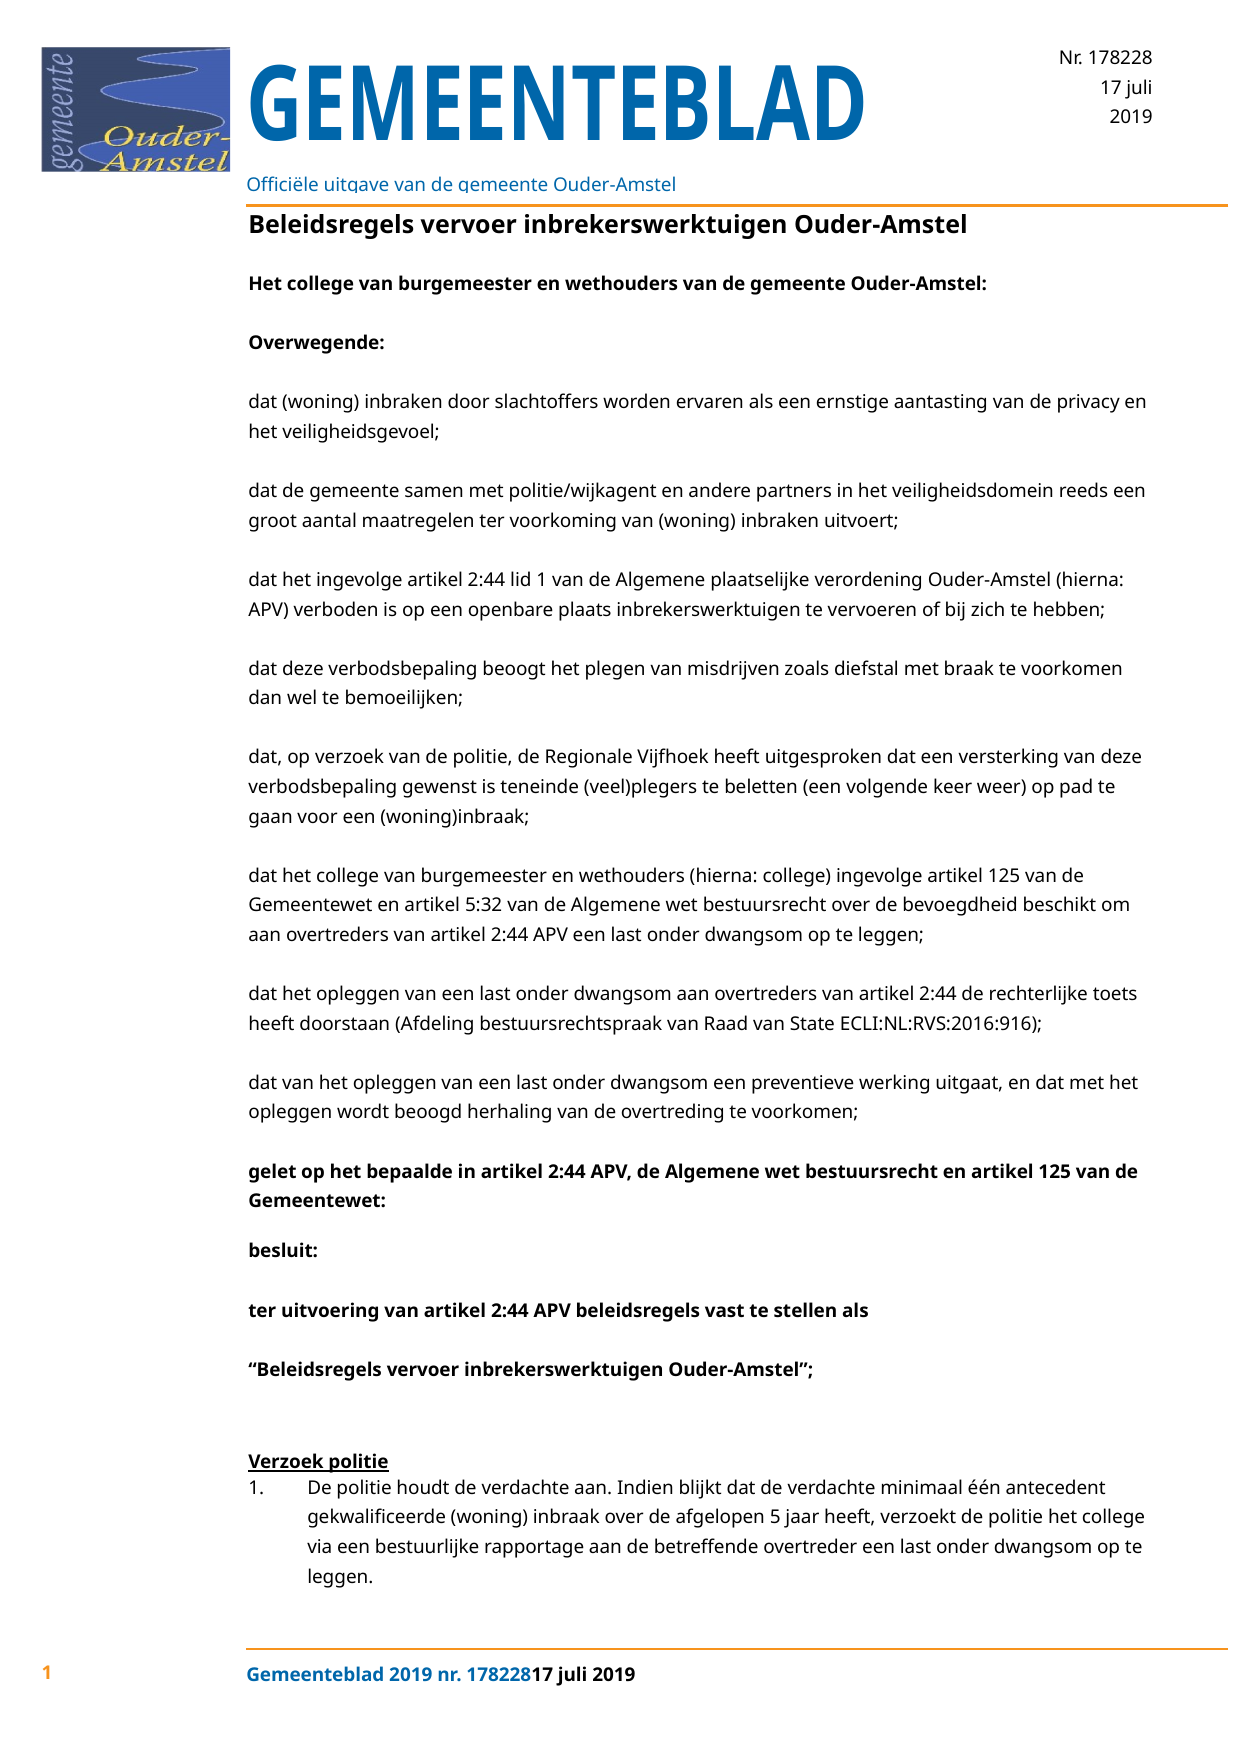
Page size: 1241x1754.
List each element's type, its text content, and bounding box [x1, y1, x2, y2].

text dat het ingevolge artikel 2:44 lid 1 van de Algemene plaatselijke verordening Ouder-Amstel (hierna: APV) verboden is op een openbare plaats inbrekerswerktuigen te vervoeren of bij zich te hebben; [248, 566, 1152, 621]
list De politie houdt de verdachte aan. Indien blijkt dat de verdachte minimaal één antecedent gekwalificeerde (woning) inbraak over de afgelopen 5 jaar heeft, verzoekt de politie het college via een bestuurlijke rapportage aan de betreffende overtreder een last onder dwangsom op te leggen. [248, 1474, 1152, 1589]
text Overwegende: [248, 329, 1152, 355]
text dat het college van burgemeester en wethouders (hierna: college) ingevolge artikel 125 van de Gemeentewet en artikel 5:32 van de Algemene wet bestuursrecht over de bevoegdheid beschikt om aan overtreders van artikel 2:44 APV een last onder dwangsom op te leggen; [248, 862, 1152, 947]
text ter uitvoering van artikel 2:44 APV beleidsregels vast te stellen als [248, 1297, 1152, 1323]
picture [41, 47, 231, 172]
text dat, op verzoek van de politie, de Regionale Vijfhoek heeft uitgesproken dat een versterking van deze verbodsbepaling gewenst is teneinde (veel)plegers te beletten (een volgende keer weer) op pad te gaan voor een (woning)inbraak; [248, 744, 1152, 828]
text Het college van burgemeester en wethouders van de gemeente Ouder-Amstel: [248, 270, 1152, 296]
text dat van het opleggen van een last onder dwangsom een preventieve werking uitgaat, en dat met het opleggen wordt beoogd herhaling van de overtreding te voorkomen; [248, 1069, 1152, 1124]
text Verzoek politie [248, 1448, 1152, 1474]
text besluit: [248, 1238, 1152, 1263]
text dat deze verbodsbepaling beoogt het plegen van misdrijven zoals diefstal met braak te voorkomen dan wel te bemoeilijken; [248, 655, 1152, 710]
text dat de gemeente samen met politie/wijkagent en andere partners in het veiligheidsdomein reeds een groot aantal maatregelen ter voorkoming van (woning) inbraken uitvoert; [248, 477, 1152, 533]
text gelet op het bepaalde in artikel 2:44 APV, de Algemene wet bestuursrecht en artikel 125 van de Gemeentewet: [248, 1158, 1152, 1213]
text dat (woning) inbraken door slachtoffers worden ervaren als een ernstige aantasting van de privacy en het veiligheidsgevoel; [248, 389, 1152, 444]
text “Beleidsregels vervoer inbrekerswerktuigen Ouder-Amstel”; [248, 1356, 1152, 1382]
text dat het opleggen van een last onder dwangsom aan overtreders van artikel 2:44 de rechterlijke toets heeft doorstaan (Afdeling bestuursrechtspraak van Raad van State ECLI:NL:RVS:2016:916); [248, 980, 1152, 1036]
text Beleidsregels vervoer inbrekerswerktuigen Ouder-Amstel [248, 207, 1152, 241]
